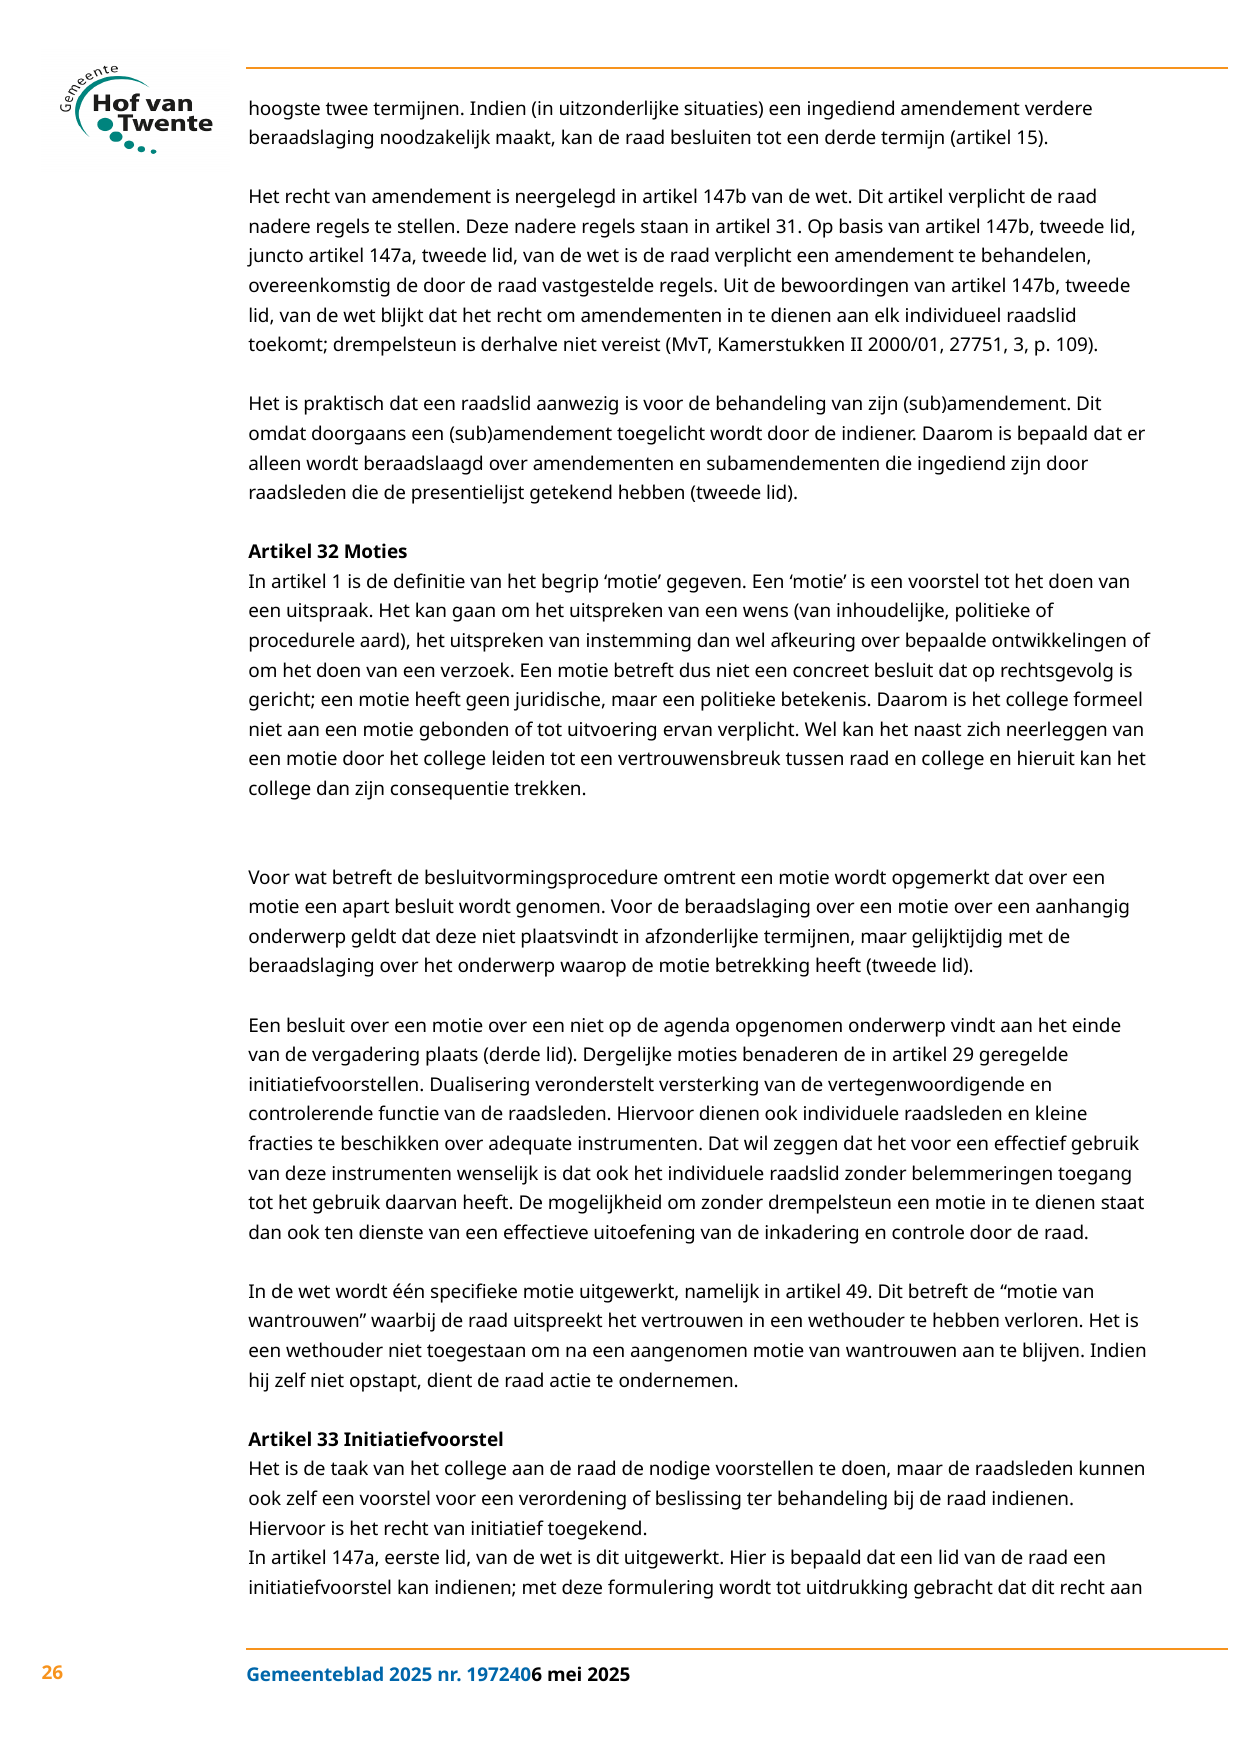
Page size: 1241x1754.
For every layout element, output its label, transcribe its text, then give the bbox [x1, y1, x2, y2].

text Een besluit over een motie over een niet op de agenda opgenomen onderwerp vindt aan het einde van de vergadering plaats (derde lid). Dergelijke moties benaderen de in artikel 29 geregelde initiatiefvoorstellen. Dualisering veronderstelt versterking van de vertegenwoordigende en controlerende functie van de raadsleden. Hiervoor dienen ook individuele raadsleden en kleine fracties te beschikken over adequate instrumenten. Dat wil zeggen dat het voor een effectief gebruik van deze instrumenten wenselijk is dat ook het individuele raadslid zonder belemmeringen toegang tot het gebruik daarvan heeft. De mogelijkheid om zonder drempelsteun een motie in te dienen staat dan ook ten dienste van een effectieve uitoefening van de inkadering en controle door de raad. [248, 1012, 1152, 1245]
text Artikel 32 Moties [248, 538, 1152, 564]
text Het is de taak van het college aan de raad de nodige voorstellen te doen, maar de raadsleden kunnen ook zelf een voorstel voor een verordening of beslissing ter behandeling bij de raad indienen. Hiervoor is het recht van initiatief toegekend. [248, 1456, 1152, 1541]
text In de wet wordt één specifieke motie uitgewerkt, namelijk in artikel 49. Dit betreft de “motie van wantrouwen” waarbij de raad uitspreekt het vertrouwen in een wethouder te hebben verloren. Het is een wethouder niet toegestaan om na een aangenomen motie van wantrouwen aan te blijven. Indien hij zelf niet opstapt, dient de raad actie te ondernemen. [248, 1278, 1152, 1393]
text Artikel 33 Initiatiefvoorstel [248, 1426, 1152, 1452]
text Het recht van amendement is neergelegd in artikel 147b van de wet. Dit artikel verplicht de raad nadere regels te stellen. Deze nadere regels staan in artikel 31. Op basis van artikel 147b, tweede lid, juncto artikel 147a, tweede lid, van de wet is de raad verplicht een amendement te behandelen, overeenkomstig de door de raad vastgestelde regels. Uit de bewoordingen van artikel 147b, tweede lid, van de wet blijkt dat het recht om amendementen in te dienen aan elk individueel raadslid toekomt; drempelsteun is derhalve niet vereist (MvT, Kamerstukken II 2000/01, 27751, 3, p. 109). [248, 183, 1152, 357]
picture [41, 47, 231, 172]
text hoogste twee termijnen. Indien (in uitzonderlijke situaties) een ingediend amendement verdere beraadslaging noodzakelijk maakt, kan de raad besluiten tot een derde termijn (artikel 15). [248, 95, 1152, 150]
text Het is praktisch dat een raadslid aanwezig is voor de behandeling van zijn (sub)amendement. Dit omdat doorgaans een (sub)amendement toegelicht wordt door de indiener. Daarom is bepaald dat er alleen wordt beraadslaagd over amendementen en subamendementen die ingediend zijn door raadsleden die de presentielijst getekend hebben (tweede lid). [248, 391, 1152, 505]
text Voor wat betreft de besluitvormingsprocedure omtrent een motie wordt opgemerkt dat over een motie een apart besluit wordt genomen. Voor de beraadslaging over een motie over een aanhangig onderwerp geldt dat deze niet plaatsvindt in afzonderlijke termijnen, maar gelijktijdig met de beraadslaging over het onderwerp waarop de motie betrekking heeft (tweede lid). [248, 864, 1152, 978]
text In artikel 147a, eerste lid, van de wet is dit uitgewerkt. Hier is bepaald dat een lid van de raad een initiatiefvoorstel kan indienen; met deze formulering wordt tot uitdrukking gebracht dat dit recht aan [248, 1544, 1152, 1600]
text In artikel 1 is de definitie van het begrip ‘motie’ gegeven. Een ‘motie’ is een voorstel tot het doen van een uitspraak. Het kan gaan om het uitspreken van een wens (van inhoudelijke, politieke of procedurele aard), het uitspreken van instemming dan wel afkeuring over bepaalde ontwikkelingen of om het doen van een verzoek. Een motie betreft dus niet een concreet besluit dat op rechtsgevolg is gericht; een motie heeft geen juridische, maar een politieke betekenis. Daarom is het college formeel niet aan een motie gebonden of tot uitvoering ervan verplicht. Wel kan het naast zich neerleggen van een motie door het college leiden tot een vertrouwensbreuk tussen raad en college en hieruit kan het college dan zijn consequentie trekken. [248, 568, 1152, 801]
